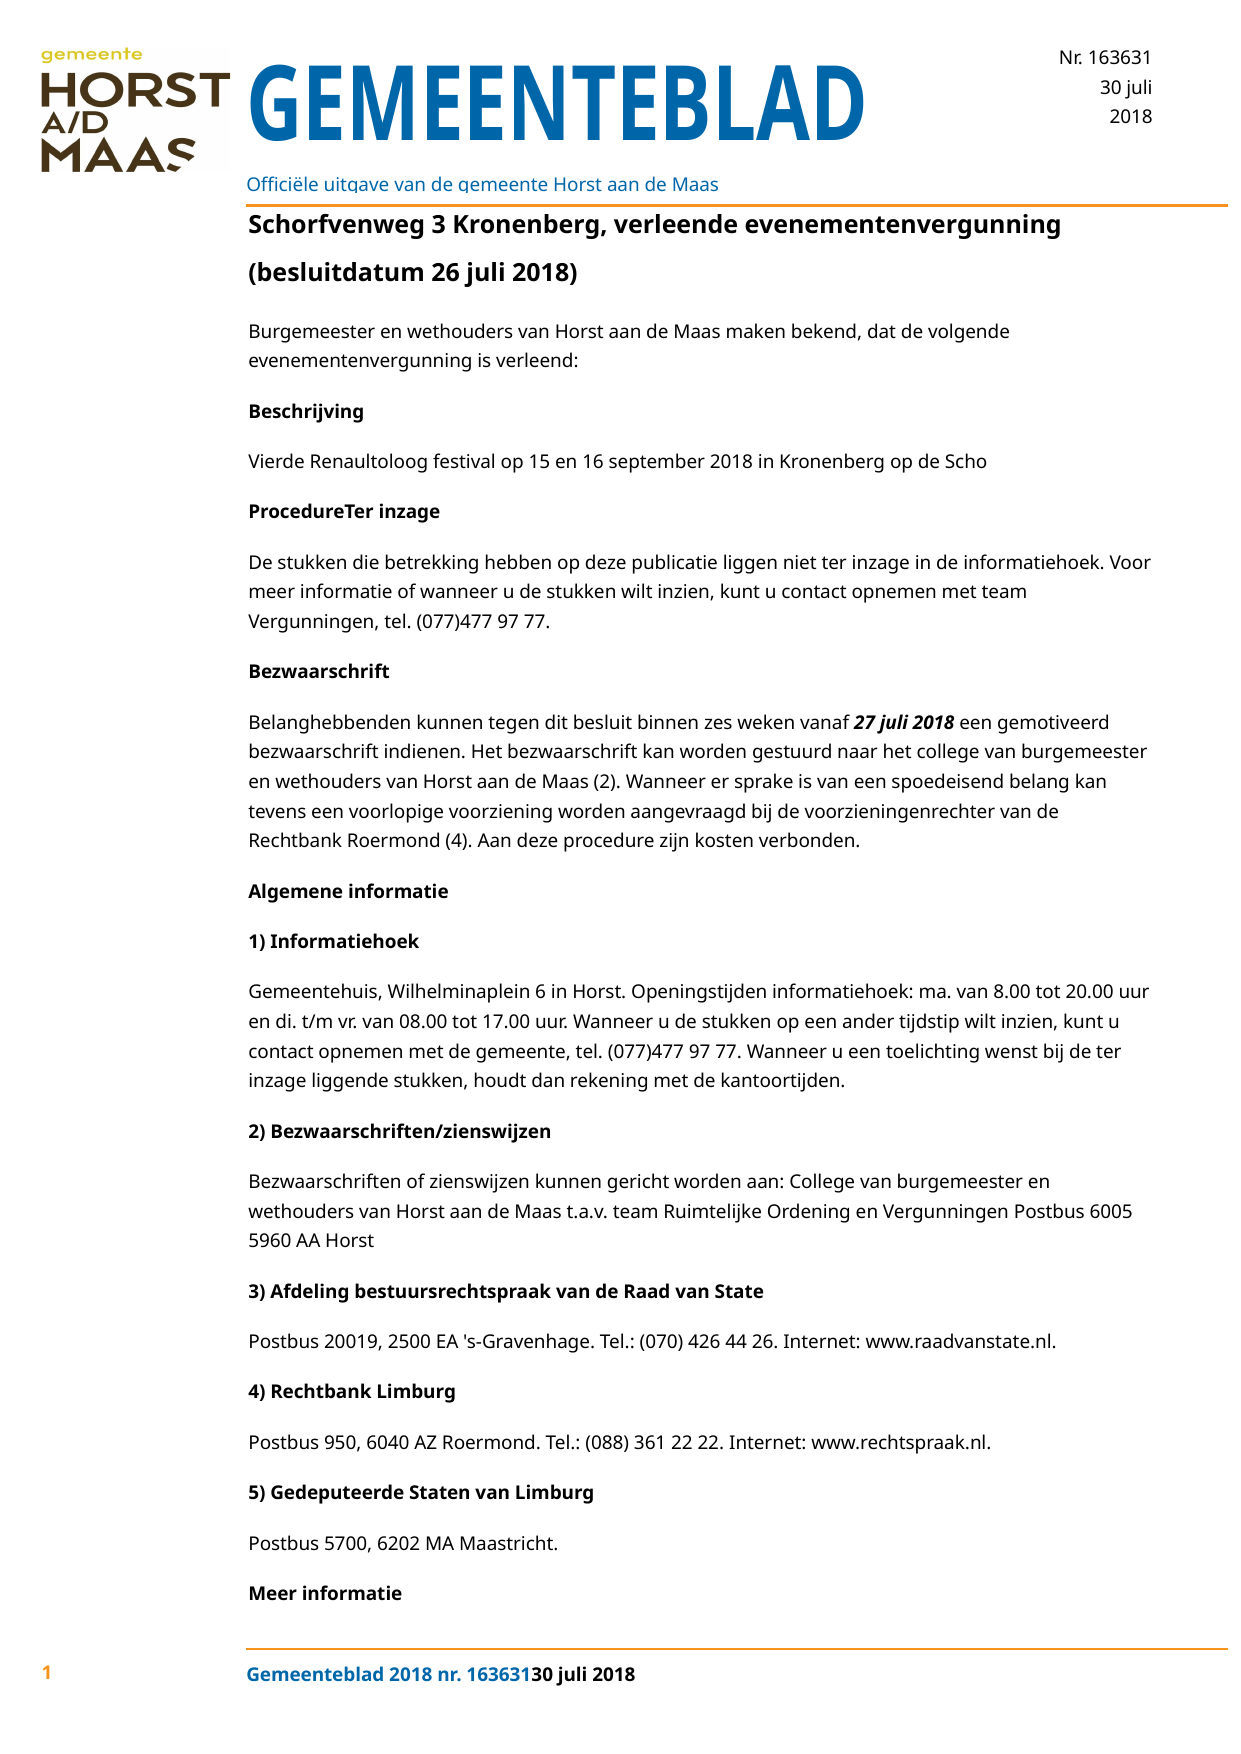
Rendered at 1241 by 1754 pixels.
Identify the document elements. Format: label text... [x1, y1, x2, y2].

text ProcedureTer inzage [248, 499, 1152, 524]
text Vierde Renaultoloog festival op 15 en 16 september 2018 in Kronenberg op de Scho [248, 448, 1152, 474]
text 3) Afdeling bestuursrechtspraak van de Raad van State [248, 1278, 1152, 1304]
text Postbus 950, 6040 AZ Roermond. Tel.: (088) 361 22 22. Internet: www.rechtspraak.nl. [248, 1429, 1152, 1455]
text Belanghebbenden kunnen tegen dit besluit binnen zes weken vanaf 27 juli 2018 een gemotiveerd bezwaarschrift indienen. Het bezwaarschrift kan worden gestuurd naar het college van burgemeester en wethouders van Horst aan de Maas (2). Wanneer er sprake is van een spoedeisend belang kan tevens een voorlopige voorziening worden aangevraagd bij de voorzieningenrechter van de Rechtbank Roermond (4). Aan deze procedure zijn kosten verbonden. [248, 709, 1152, 853]
text Gemeentehuis, Wilhelminaplein 6 in Horst. Openingstijden informatiehoek: ma. van 8.00 tot 20.00 uur en di. t/m vr. van 08.00 tot 17.00 uur. Wanneer u de stukken op een ander tijdstip wilt inzien, kunt u contact opnemen met de gemeente, tel. (077)477 97 77. Wanneer u een toelichting wenst bij de ter inzage liggende stukken, houdt dan rekening met de kantoortijden. [248, 979, 1152, 1093]
text Postbus 20019, 2500 EA 's-Gravenhage. Tel.: (070) 426 44 26. Internet: www.raadvanstate.nl. [248, 1328, 1152, 1354]
text Bezwaarschriften of zienswijzen kunnen gericht worden aan: College van burgemeester en wethouders van Horst aan de Maas t.a.v. team Ruimtelijke Ordening en Vergunningen Postbus 6005 5960 AA Horst [248, 1168, 1152, 1253]
text Schorfvenweg 3 Kronenberg, verleende evenementenvergunning (besluitdatum 26 juli 2018) [248, 207, 1152, 288]
text Postbus 5700, 6202 MA Maastricht. [248, 1530, 1152, 1556]
text Burgemeester en wethouders van Horst aan de Maas maken bekend, dat de volgende evenementenvergunning is verleend: [248, 318, 1152, 373]
text 2) Bezwaarschriften/zienswijzen [248, 1118, 1152, 1144]
text Bezwaarschrift [248, 659, 1152, 684]
text Meer informatie [248, 1580, 1152, 1606]
text De stukken die betrekking hebben op deze publicatie liggen niet ter inzage in de informatiehoek. Voor meer informatie of wanneer u de stukken wilt inzien, kunt u contact opnemen met team Vergunningen, tel. (077)477 97 77. [248, 549, 1152, 634]
picture [41, 47, 231, 172]
text 1) Informatiehoek [248, 928, 1152, 954]
text Algemene informatie [248, 878, 1152, 904]
text 5) Gedeputeerde Staten van Limburg [248, 1479, 1152, 1505]
text Beschrijving [248, 398, 1152, 424]
text 4) Rechtbank Limburg [248, 1379, 1152, 1404]
